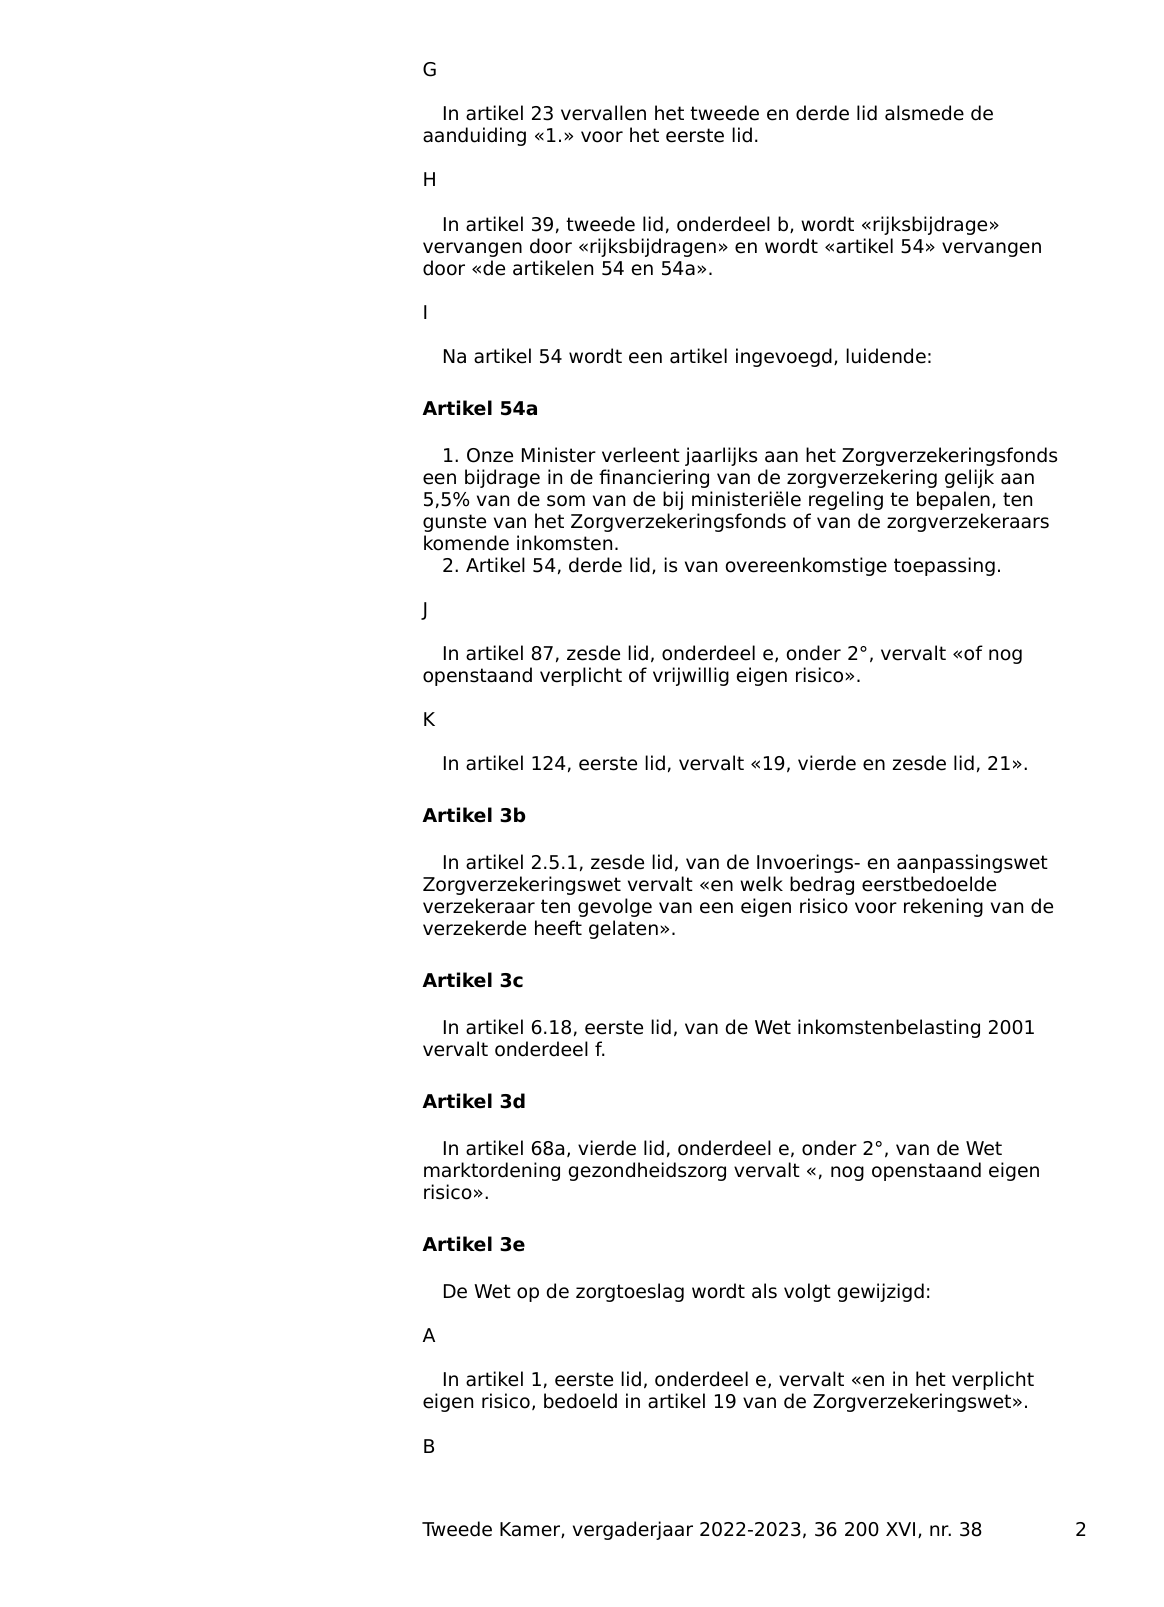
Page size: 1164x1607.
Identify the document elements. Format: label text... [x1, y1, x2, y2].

text 1. Onze Minister verleent jaarlijks aan het Zorgverzekeringsfonds een bijdrage in de financiering van de zorgverzekering gelijk aan 5,5% van de som van de bij ministeriële regeling te bepalen, ten gunste van het Zorgverzekeringsfonds of van de zorgverzekeraars komende inkomsten. [422, 445, 1087, 555]
text In artikel 87, zesde lid, onderdeel e, onder 2°, vervalt «of nog openstaand verplicht of vrijwillig eigen risico». [422, 643, 1087, 687]
subtitle Artikel 3c [422, 970, 1087, 992]
text In artikel 1, eerste lid, onderdeel e, vervalt «en in het verplicht eigen risico, bedoeld in artikel 19 van de Zorgverzekeringswet». [422, 1369, 1087, 1413]
subtitle Artikel 3d [422, 1091, 1087, 1113]
text Na artikel 54 wordt een artikel ingevoegd, luidende: [422, 346, 1087, 368]
text B [422, 1436, 1087, 1457]
text In artikel 2.5.1, zesde lid, van de Invoerings- en aanpassingswet Zorgverzekeringswet vervalt «en welk bedrag eerstbedoelde verzekeraar ten gevolge van een eigen risico voor rekening van de verzekerde heeft gelaten». [422, 852, 1087, 940]
text 2. Artikel 54, derde lid, is van overeenkomstige toepassing. [422, 555, 1087, 577]
text In artikel 6.18, eerste lid, van de Wet inkomstenbelasting 2001 vervalt onderdeel f. [422, 1017, 1087, 1061]
text In artikel 23 vervallen het tweede en derde lid alsmede de aanduiding «1.» voor het eerste lid. [422, 103, 1087, 147]
text I [422, 302, 1087, 324]
subtitle Artikel 3e [422, 1234, 1087, 1256]
text In artikel 39, tweede lid, onderdeel b, wordt «rijksbijdrage» vervangen door «rijksbijdragen» en wordt «artikel 54» vervangen door «de artikelen 54 en 54a». [422, 213, 1087, 279]
text K [422, 709, 1087, 731]
subtitle Artikel 54a [422, 398, 1087, 420]
text A [422, 1325, 1087, 1347]
text In artikel 68a, vierde lid, onderdeel e, onder 2°, van de Wet marktordening gezondheidszorg vervalt «, nog openstaand eigen risico». [422, 1138, 1087, 1204]
text J [422, 599, 1087, 621]
text G [422, 59, 1087, 81]
text H [422, 169, 1087, 191]
subtitle Artikel 3b [422, 805, 1087, 827]
text In artikel 124, eerste lid, vervalt «19, vierde en zesde lid, 21». [422, 753, 1087, 775]
text De Wet op de zorgtoeslag wordt als volgt gewijzigd: [422, 1281, 1087, 1303]
